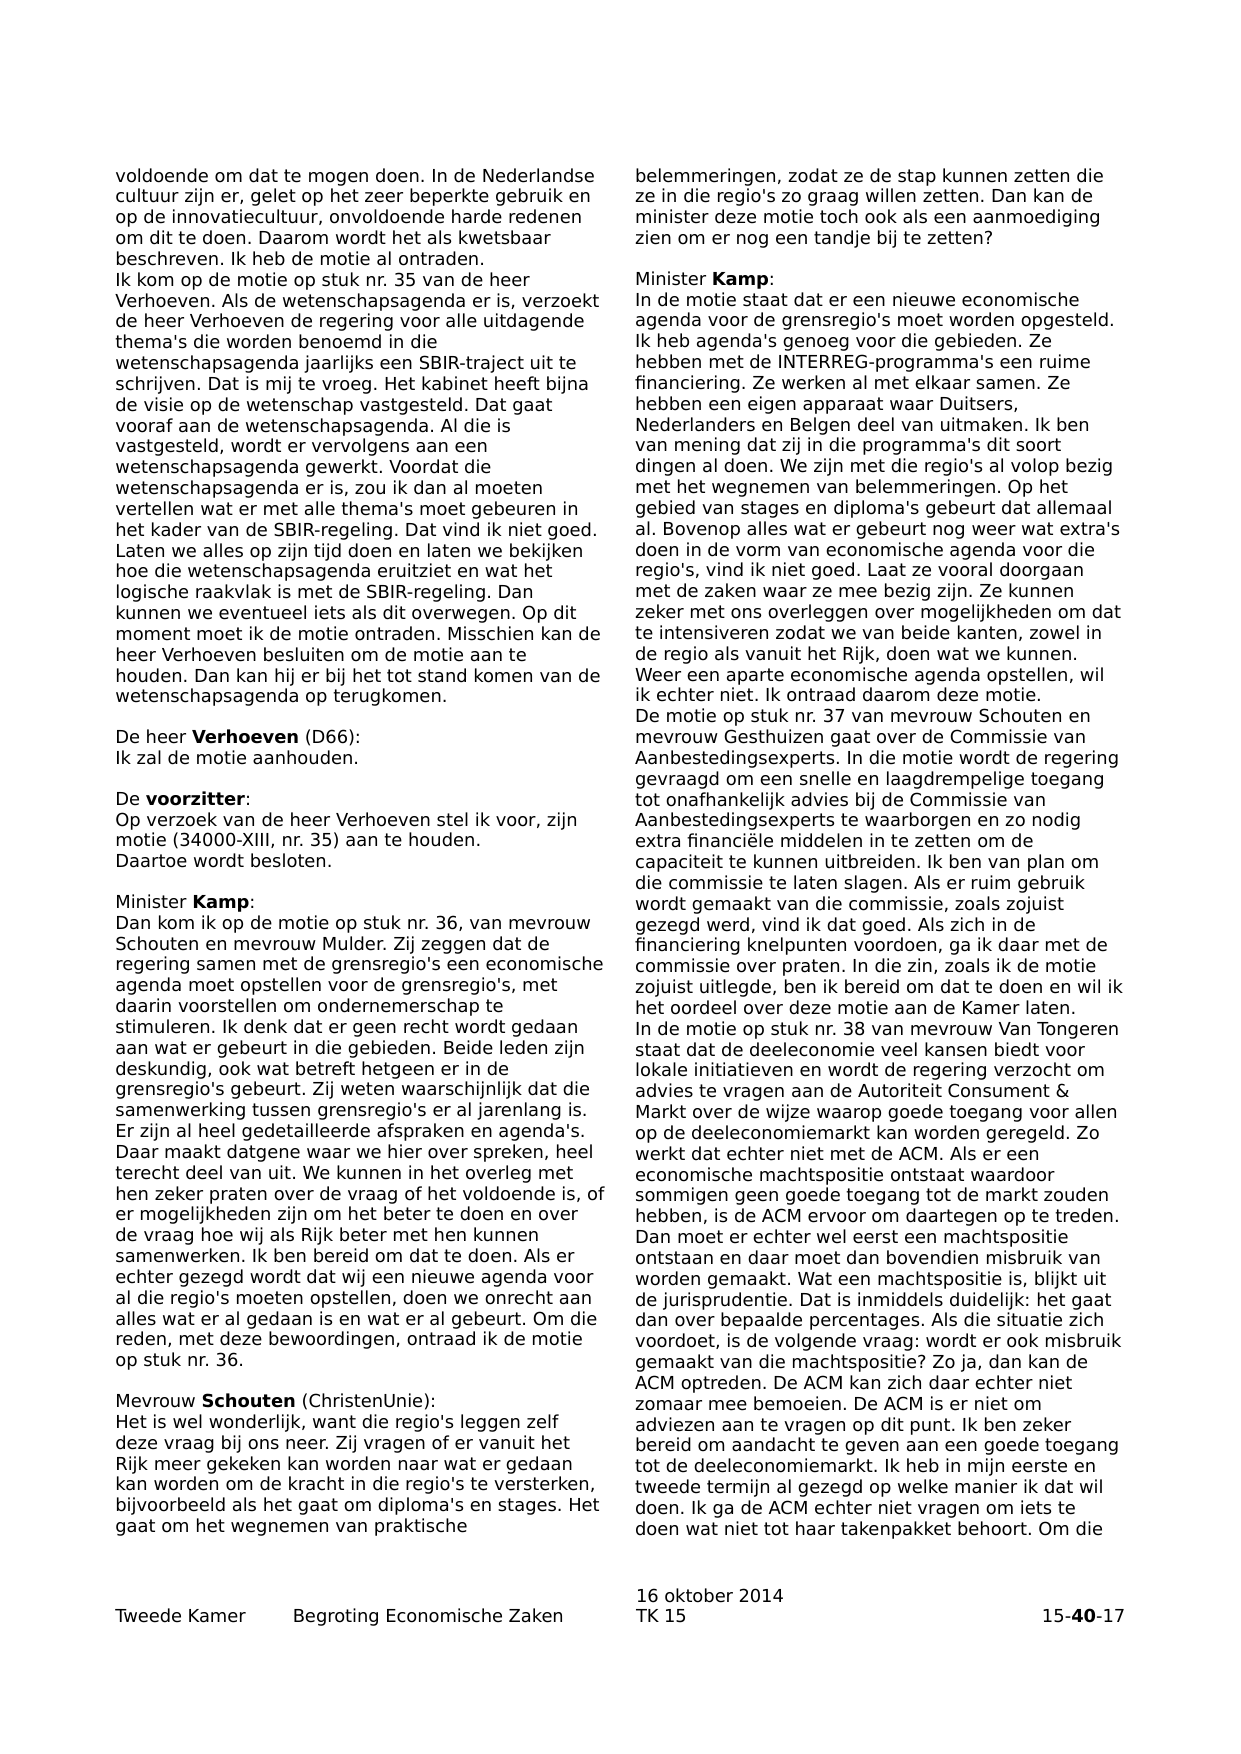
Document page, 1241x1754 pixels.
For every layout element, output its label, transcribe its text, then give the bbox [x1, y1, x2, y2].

text De heer Verhoeven (D66): [115, 727, 605, 748]
text belemmeringen, zodat ze de stap kunnen zetten die ze in die regio's zo graag willen zetten. Dan kan de minister deze motie toch ook als een aanmoediging zien om er nog een tandje bij te zetten? [635, 165, 1125, 249]
text Op verzoek van de heer Verhoeven stel ik voor, zijn motie (34000-XIII, nr. 35) aan te houden. [115, 809, 605, 851]
text Het is wel wonderlijk, want die regio's leggen zelf deze vraag bij ons neer. Zij vragen of er vanuit het Rijk meer gekeken kan worden naar wat er gedaan kan worden om de kracht in die regio's te versterken, bijvoorbeeld als het gaat om diploma's en stages. Het gaat om het wegnemen van praktische [115, 1412, 605, 1537]
text Ik kom op de motie op stuk nr. 35 van de heer Verhoeven. Als de wetenschapsagenda er is, verzoekt de heer Verhoeven de regering voor alle uitdagende thema's die worden benoemd in die wetenschapsagenda jaarlijks een SBIR-traject uit te schrijven. Dat is mij te vroeg. Het kabinet heeft bijna de visie op de wetenschap vastgesteld. Dat gaat vooraf aan de wetenschapsagenda. Al die is vastgesteld, wordt er vervolgens aan een wetenschapsagenda gewerkt. Voordat die wetenschapsagenda er is, zou ik dan al moeten vertellen wat er met alle thema's moet gebeuren in het kader van de SBIR-regeling. Dat vind ik niet goed. Laten we alles op zijn tijd doen en laten we bekijken hoe die wetenschapsagenda eruitziet en wat het logische raakvlak is met de SBIR-regeling. Dan kunnen we eventueel iets als dit overwegen. Op dit moment moet ik de motie ontraden. Misschien kan de heer Verhoeven besluiten om de motie aan te houden. Dan kan hij er bij het tot stand komen van de wetenschapsagenda op terugkomen. [115, 269, 605, 707]
text Daartoe wordt besloten. [115, 851, 605, 872]
text Mevrouw Schouten (ChristenUnie): [115, 1391, 605, 1412]
text De motie op stuk nr. 37 van mevrouw Schouten en mevrouw Gesthuizen gaat over de Commissie van Aanbestedingsexperts. In die motie wordt de regering gevraagd om een snelle en laagdrempelige toegang tot onafhankelijk advies bij de Commissie van Aanbestedingsexperts te waarborgen en zo nodig extra financiële middelen in te zetten om de capaciteit te kunnen uitbreiden. Ik ben van plan om die commissie te laten slagen. Als er ruim gebruik wordt gemaakt van die commissie, zoals zojuist gezegd werd, vind ik dat goed. Als zich in de financiering knelpunten voordoen, ga ik daar met de commissie over praten. In die zin, zoals ik de motie zojuist uitlegde, ben ik bereid om dat te doen en wil ik het oordeel over deze motie aan de Kamer laten. [635, 706, 1125, 1018]
text Dan kom ik op de motie op stuk nr. 36, van mevrouw Schouten en mevrouw Mulder. Zij zeggen dat de regering samen met de grensregio's een economische agenda moet opstellen voor de grensregio's, met daarin voorstellen om ondernemerschap te stimuleren. Ik denk dat er geen recht wordt gedaan aan wat er gebeurt in die gebieden. Beide leden zijn deskundig, ook wat betreft hetgeen er in de grensregio's gebeurt. Zij weten waarschijnlijk dat die samenwerking tussen grensregio's er al jarenlang is. Er zijn al heel gedetailleerde afspraken en agenda's. Daar maakt datgene waar we hier over spreken, heel terecht deel van uit. We kunnen in het overleg met hen zeker praten over de vraag of het voldoende is, of er mogelijkheden zijn om het beter te doen en over de vraag hoe wij als Rijk beter met hen kunnen samenwerken. Ik ben bereid om dat te doen. Als er echter gezegd wordt dat wij een nieuwe agenda voor al die regio's moeten opstellen, doen we onrecht aan alles wat er al gedaan is en wat er al gebeurt. Om die reden, met deze bewoordingen, ontraad ik de motie op stuk nr. 36. [115, 912, 605, 1371]
text De voorzitter: [115, 788, 605, 809]
text Minister Kamp: [115, 892, 605, 912]
text Ik zal de motie aanhouden. [115, 748, 605, 768]
text voldoende om dat te mogen doen. In de Nederlandse cultuur zijn er, gelet op het zeer beperkte gebruik en op de innovatiecultuur, onvoldoende harde redenen om dit te doen. Daarom wordt het als kwetsbaar beschreven. Ik heb de motie al ontraden. [115, 165, 605, 269]
text In de motie op stuk nr. 38 van mevrouw Van Tongeren staat dat de deeleconomie veel kansen biedt voor lokale initiatieven en wordt de regering verzocht om advies te vragen aan de Autoriteit Consument & Markt over de wijze waarop goede toegang voor allen op de deeleconomiemarkt kan worden geregeld. Zo werkt dat echter niet met de ACM. Als er een economische machtspositie ontstaat waardoor sommigen geen goede toegang tot de markt zouden hebben, is de ACM ervoor om daartegen op te treden. Dan moet er echter wel eerst een machtspositie ontstaan en daar moet dan bovendien misbruik van worden gemaakt. Wat een machtspositie is, blijkt uit de jurisprudentie. Dat is inmiddels duidelijk: het gaat dan over bepaalde percentages. Als die situatie zich voordoet, is de volgende vraag: wordt er ook misbruik gemaakt van die machtspositie? Zo ja, dan kan de ACM optreden. De ACM kan zich daar echter niet zomaar mee bemoeien. De ACM is er niet om adviezen aan te vragen op dit punt. Ik ben zeker bereid om aandacht te geven aan een goede toegang tot de deeleconomiemarkt. Ik heb in mijn eerste en tweede termijn al gezegd op welke manier ik dat wil doen. Ik ga de ACM echter niet vragen om iets te doen wat niet tot haar takenpakket behoort. Om die [635, 1018, 1125, 1539]
text In de motie staat dat er een nieuwe economische agenda voor de grensregio's moet worden opgesteld. Ik heb agenda's genoeg voor die gebieden. Ze hebben met de INTERREG-programma's een ruime financiering. Ze werken al met elkaar samen. Ze hebben een eigen apparaat waar Duitsers, Nederlanders en Belgen deel van uitmaken. Ik ben van mening dat zij in die programma's dit soort dingen al doen. We zijn met die regio's al volop bezig met het wegnemen van belemmeringen. Op het gebied van stages en diploma's gebeurt dat allemaal al. Bovenop alles wat er gebeurt nog weer wat extra's doen in de vorm van economische agenda voor die regio's, vind ik niet goed. Laat ze vooral doorgaan met de zaken waar ze mee bezig zijn. Ze kunnen zeker met ons overleggen over mogelijkheden om dat te intensiveren zodat we van beide kanten, zowel in de regio als vanuit het Rijk, doen wat we kunnen. Weer een aparte economische agenda opstellen, wil ik echter niet. Ik ontraad daarom deze motie. [635, 289, 1125, 706]
text Minister Kamp: [635, 269, 1125, 289]
